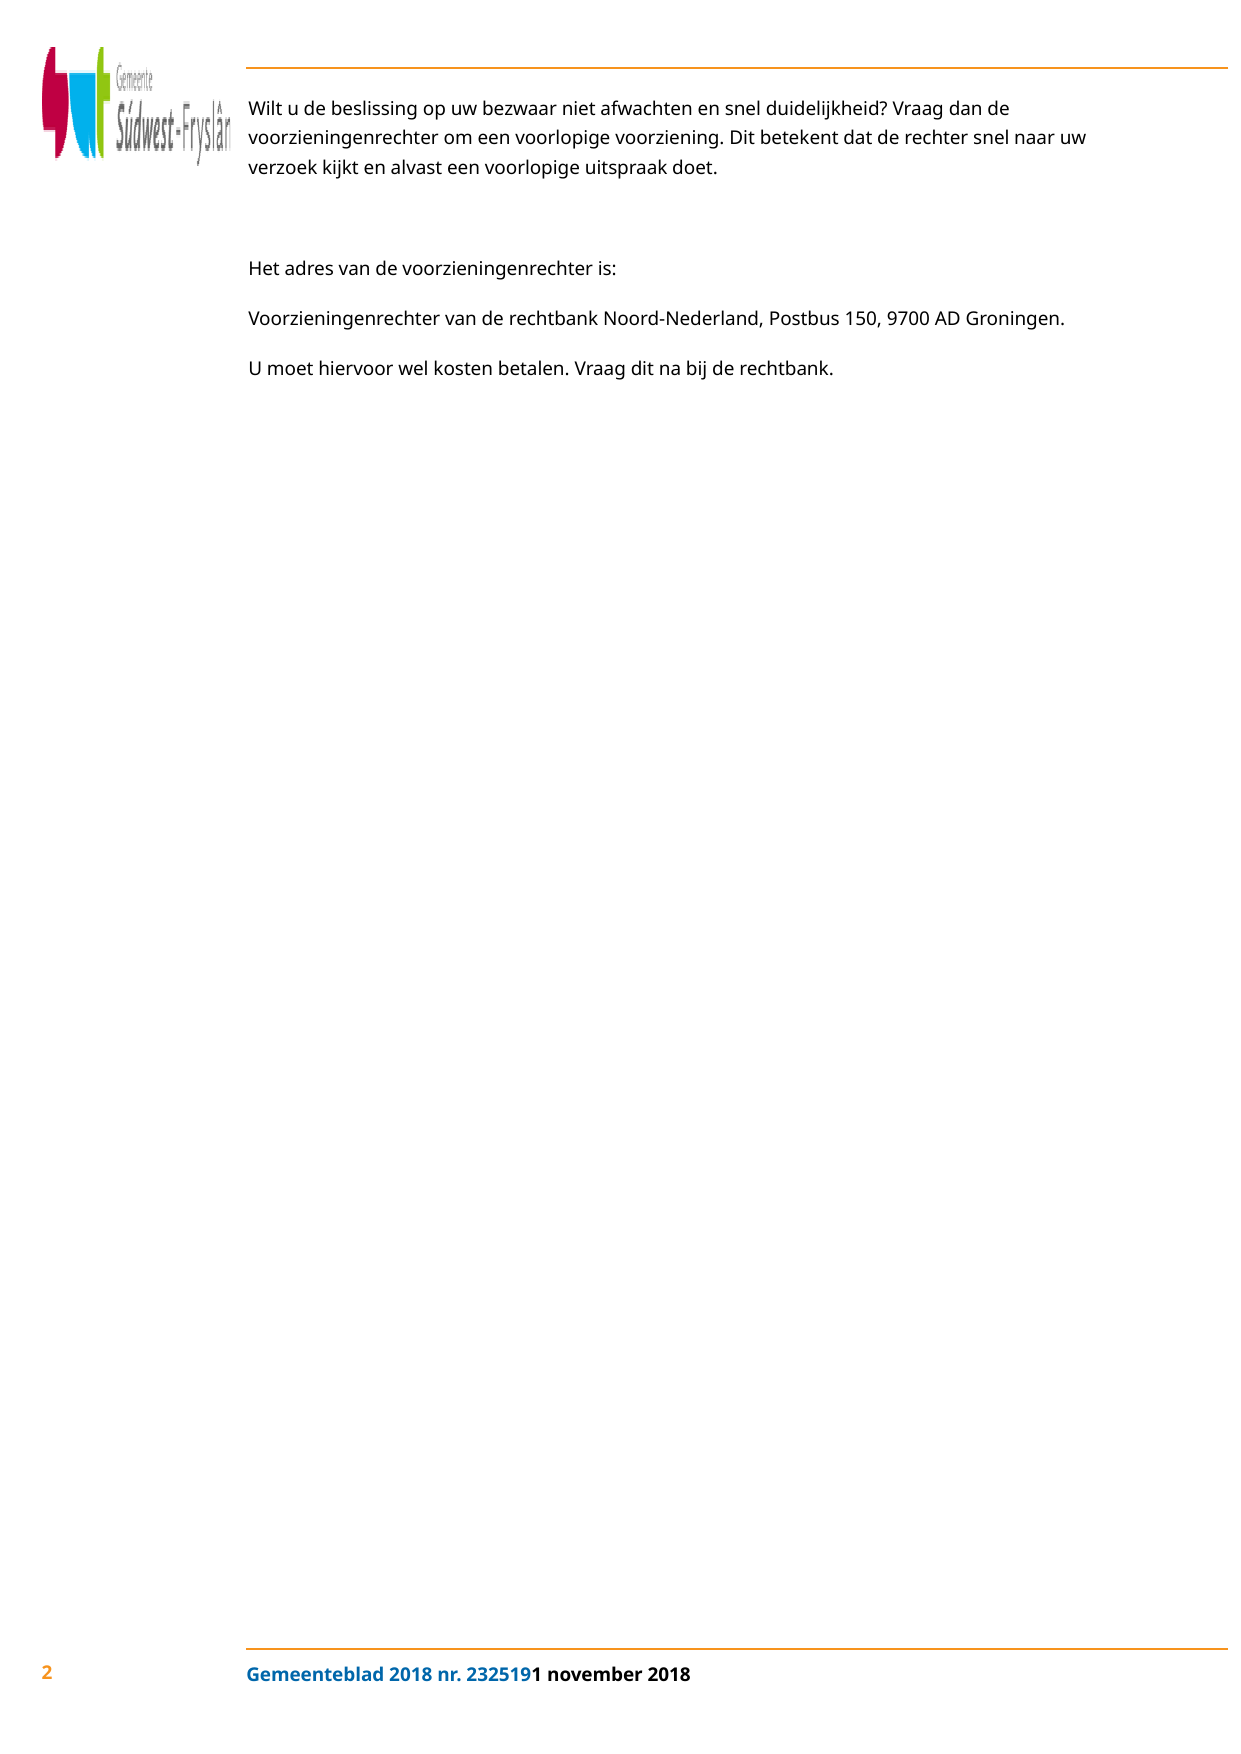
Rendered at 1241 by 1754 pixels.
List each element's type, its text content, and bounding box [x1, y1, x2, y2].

picture [41, 47, 231, 172]
text Wilt u de beslissing op uw bezwaar niet afwachten en snel duidelijkheid? Vraag dan de voorzieningenrechter om een voorlopige voorziening. Dit betekent dat de rechter snel naar uw verzoek kijkt en alvast een voorlopige uitspraak doet. [248, 95, 1152, 180]
text Het adres van de voorzieningenrechter is: [248, 255, 1152, 281]
text Voorzieningenrechter van de rechtbank Noord-Nederland, Postbus 150, 9700 AD Groningen. [248, 305, 1152, 331]
text U moet hiervoor wel kosten betalen. Vraag dit na bij de rechtbank. [248, 356, 1152, 381]
